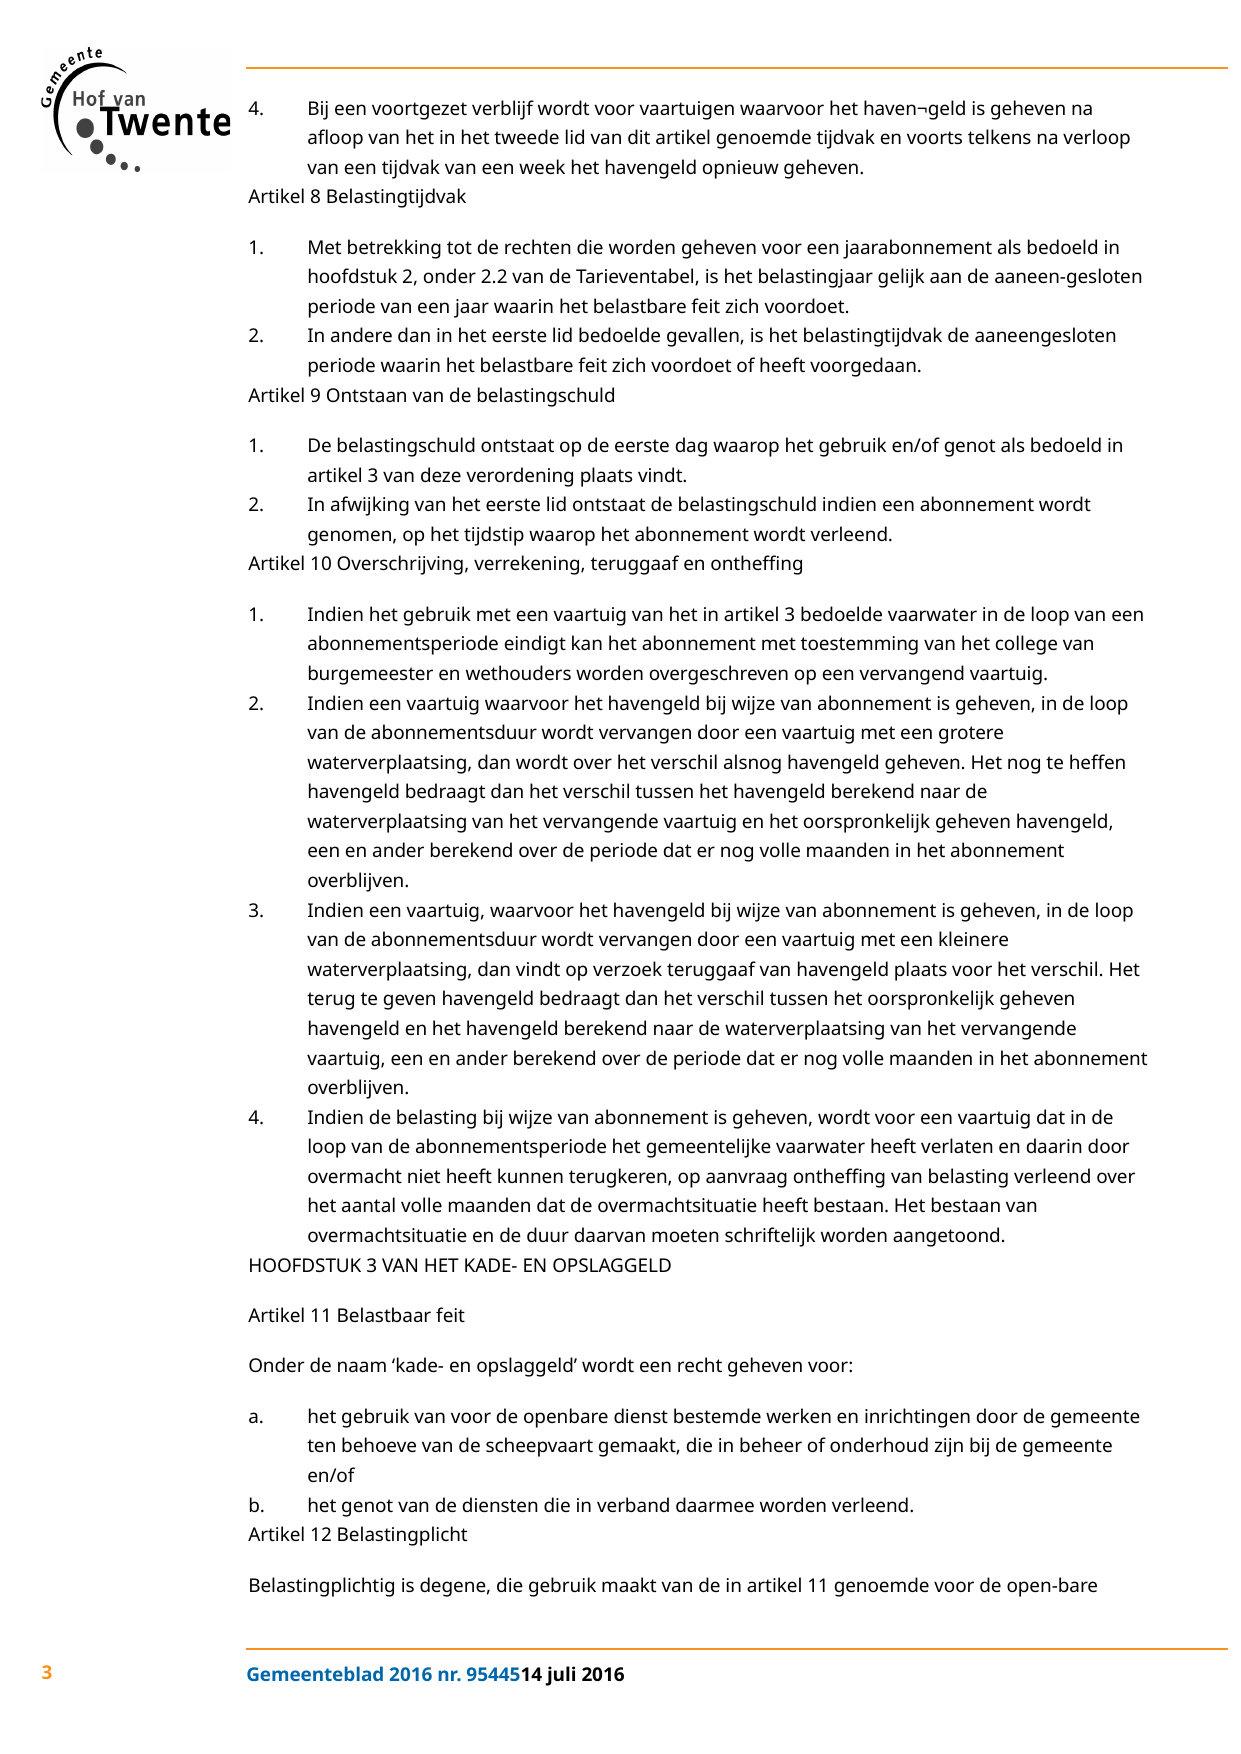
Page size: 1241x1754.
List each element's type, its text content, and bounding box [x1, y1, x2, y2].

text Belastingplichtig is degene, die gebruik maakt van de in artikel 11 genoemde voor de open-bare [248, 1572, 1152, 1598]
list De belastingschuld ontstaat op de eerste dag waarop het gebruik en/of genot als bedoeld in artikel 3 van deze verordening plaats vindt. [248, 432, 1152, 488]
text Artikel 10 Overschrijving, verrekening, teruggaaf en ontheffing [248, 551, 1152, 576]
list Bij een voortgezet verblijf wordt voor vaartuigen waarvoor het haven¬geld is geheven na afloop van het in het tweede lid van dit artikel genoemde tijdvak en voorts telkens na verloop van een tijdvak van een week het havengeld opnieuw geheven. [248, 95, 1152, 180]
list In andere dan in het eerste lid bedoelde gevallen, is het belastingtijdvak de aaneengesloten periode waarin het belastbare feit zich voordoet of heeft voorgedaan. [248, 323, 1152, 378]
text HOOFDSTUK 3 VAN HET KADE- EN OPSLAGGELD [248, 1252, 1152, 1278]
picture [41, 47, 231, 172]
list Indien het gebruik met een vaartuig van het in artikel 3 bedoelde vaarwater in de loop van een abonnementsperiode eindigt kan het abonnement met toestemming van het college van burgemeester en wethouders worden overgeschreven op een vervangend vaartuig. [248, 601, 1152, 686]
list Indien een vaartuig waarvoor het havengeld bij wijze van abonnement is geheven, in de loop van de abonnementsduur wordt vervangen door een vaartuig met een grotere waterverplaatsing, dan wordt over het verschil alsnog havengeld geheven. Het nog te heffen havengeld bedraagt dan het verschil tussen het havengeld berekend naar de waterverplaatsing van het vervangende vaartuig en het oorspronkelijk geheven havengeld, een en ander berekend over de periode dat er nog volle maanden in het abonnement overblijven. [248, 690, 1152, 893]
list Met betrekking tot de rechten die worden geheven voor een jaarabonnement als bedoeld in hoofdstuk 2, onder 2.2 van de Tarieventabel, is het belastingjaar gelijk aan de aaneen-gesloten periode van een jaar waarin het belastbare feit zich voordoet. [248, 234, 1152, 319]
list het genot van de diensten die in verband daarmee worden verleend. [248, 1492, 1152, 1518]
text Onder de naam ‘kade- en opslaggeld’ wordt een recht geheven voor: [248, 1353, 1152, 1378]
list het gebruik van voor de openbare dienst bestemde werken en inrichtingen door de gemeente ten behoeve van de scheepvaart gemaakt, die in beheer of onderhoud zijn bij de gemeente en/of [248, 1403, 1152, 1488]
text Artikel 11 Belastbaar feit [248, 1302, 1152, 1328]
text Artikel 8 Belastingtijdvak [248, 183, 1152, 209]
text Artikel 9 Ontstaan van de belastingschuld [248, 382, 1152, 408]
list In afwijking van het eerste lid ontstaat de belastingschuld indien een abonnement wordt genomen, op het tijdstip waarop het abonnement wordt verleend. [248, 491, 1152, 547]
list Indien de belasting bij wijze van abonnement is geheven, wordt voor een vaartuig dat in de loop van de abonnementsperiode het gemeentelijke vaarwater heeft verlaten en daarin door overmacht niet heeft kunnen terugkeren, op aanvraag ontheffing van belasting verleend over het aantal volle maanden dat de overmachtsituatie heeft bestaan. Het bestaan van overmachtsituatie en de duur daarvan moeten schriftelijk worden aangetoond. [248, 1104, 1152, 1248]
text Artikel 12 Belastingplicht [248, 1521, 1152, 1547]
list Indien een vaartuig, waarvoor het havengeld bij wijze van abonnement is geheven, in de loop van de abonnementsduur wordt vervangen door een vaartuig met een kleinere waterverplaatsing, dan vindt op verzoek teruggaaf van havengeld plaats voor het verschil. Het terug te geven havengeld bedraagt dan het verschil tussen het oorspronkelijk geheven havengeld en het havengeld berekend naar de waterverplaatsing van het vervangende vaartuig, een en ander berekend over de periode dat er nog volle maanden in het abonnement overblijven. [248, 897, 1152, 1100]
